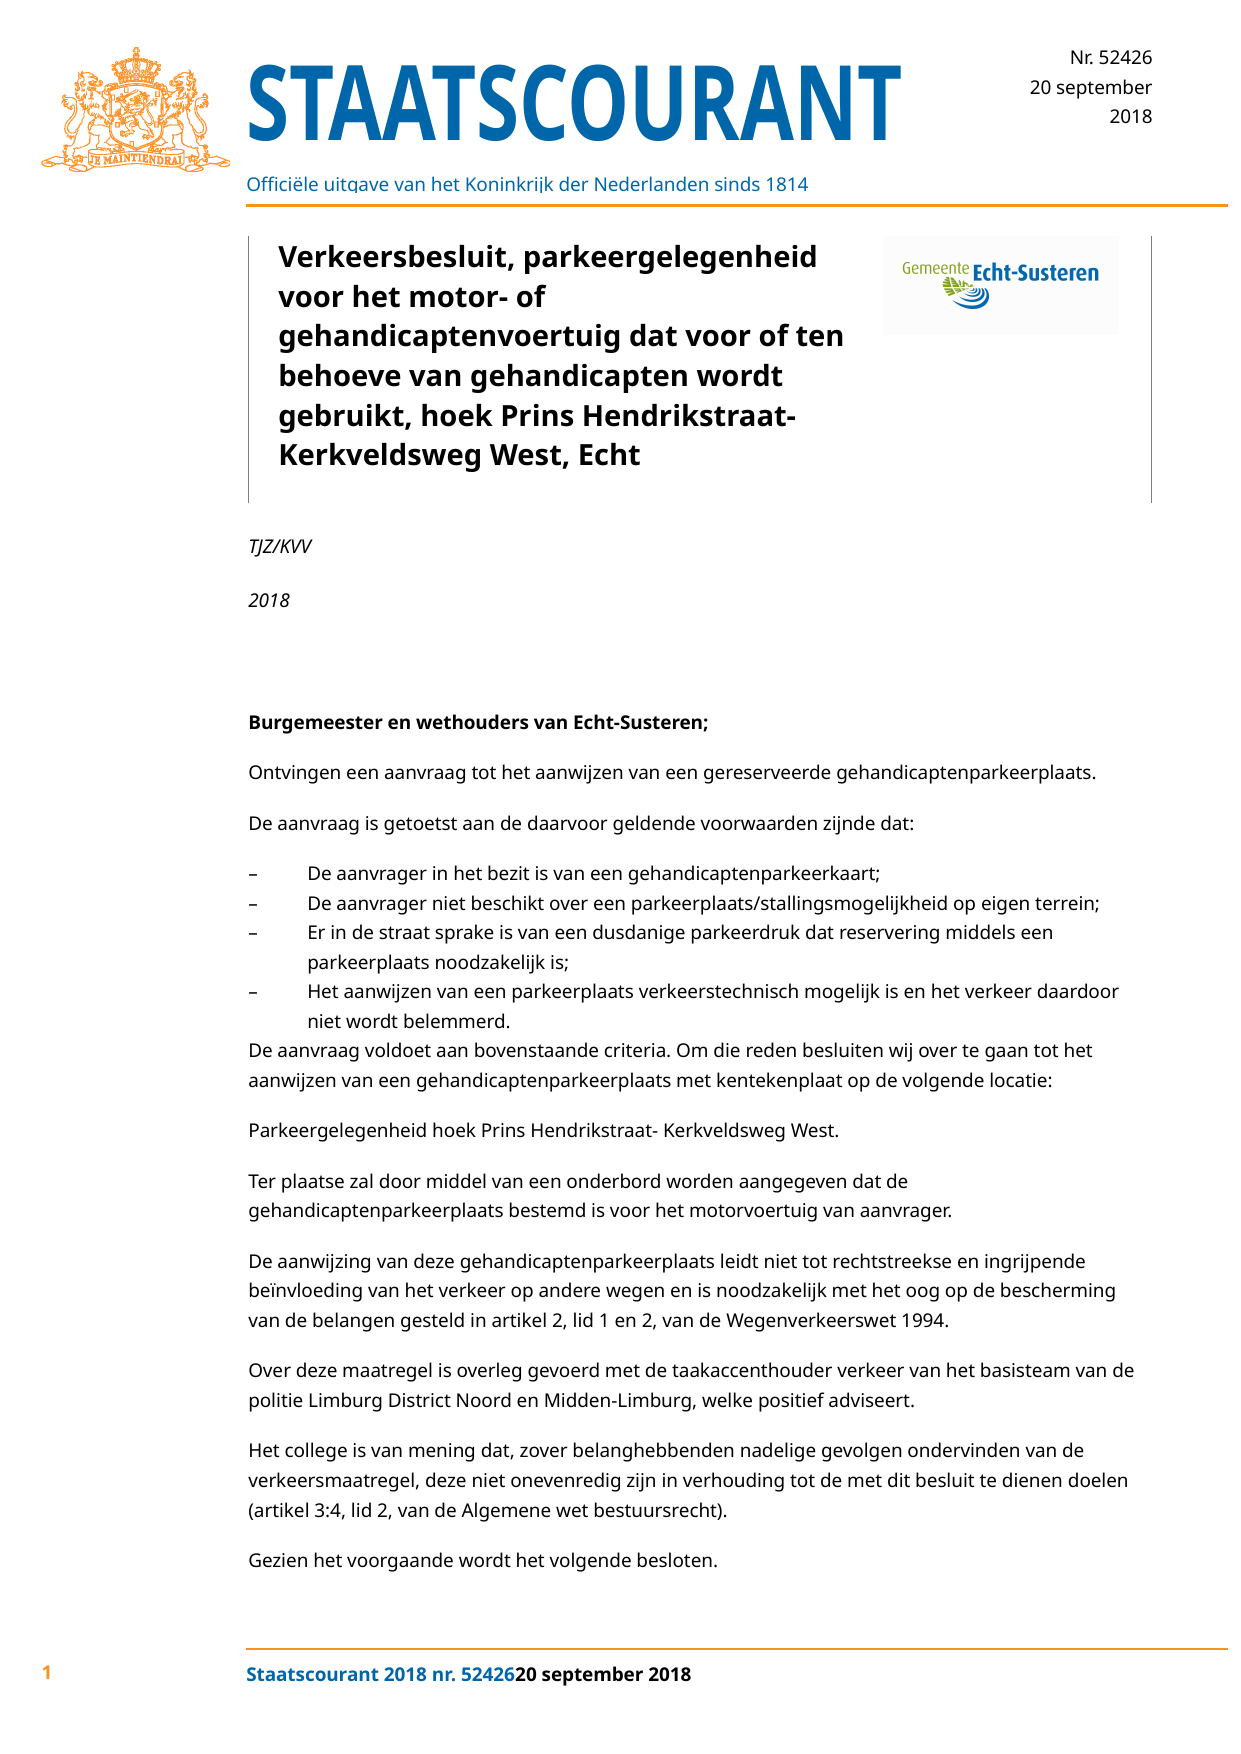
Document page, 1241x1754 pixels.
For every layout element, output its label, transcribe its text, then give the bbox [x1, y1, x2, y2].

text Over deze maatregel is overleg gevoerd met de taakaccenthouder verkeer van het basisteam van de politie Limburg District Noord en Midden-Limburg, welke positief adviseert. [248, 1358, 1152, 1413]
text Burgemeester en wethouders van Echt-Susteren; [248, 709, 1152, 734]
text Ter plaatse zal door middel van een onderbord worden aangegeven dat de gehandicaptenparkeerplaats bestemd is voor het motorvoertuig van aanvrager. [248, 1168, 1152, 1223]
text Het college is van mening dat, zover belanghebbenden nadelige gevolgen ondervinden van de verkeersmaatregel, deze niet onevenredig zijn in verhouding tot de met dit besluit te dienen doelen (artikel 3:4, lid 2, van de Algemene wet bestuursrecht). [248, 1438, 1152, 1522]
list Het aanwijzen van een parkeerplaats verkeerstechnisch mogelijk is en het verkeer daardoor niet wordt belemmerd. [248, 978, 1152, 1034]
table_header Verkeersbesluit, parkeergelegenheid voor het motor- of gehandicaptenvoertuig dat voor of ten behoeve van gehandicapten wordt gebruikt, hoek Prins Hendrikstraat- Kerkveldsweg West, Echt [249, 236, 850, 503]
text Ontvingen een aanvraag tot het aanwijzen van een gereserveerde gehandicaptenparkeerplaats. [248, 759, 1152, 785]
list De aanvrager niet beschikt over een parkeerplaats/stallingsmogelijkheid op eigen terrein; [248, 890, 1152, 915]
picture [882, 236, 1119, 335]
text Parkeergelegenheid hoek Prins Hendrikstraat- Kerkveldsweg West. [248, 1118, 1152, 1143]
picture [41, 47, 231, 172]
text Gezien het voorgaande wordt het volgende besloten. [248, 1547, 1152, 1573]
list De aanvrager in het bezit is van een gehandicaptenparkeerkaart; [248, 860, 1152, 886]
text 2018 [248, 587, 1152, 613]
text De aanvraag is getoetst aan de daarvoor geldende voorwaarden zijnde dat: [248, 810, 1152, 835]
list Er in de straat sprake is van een dusdanige parkeerdruk dat reservering middels een parkeerplaats noodzakelijk is; [248, 919, 1152, 974]
table_header [850, 236, 1151, 503]
text De aanwijzing van deze gehandicaptenparkeerplaats leidt niet tot rechtstreekse en ingrijpende beïnvloeding van het verkeer op andere wegen en is noodzakelijk met het oog op de bescherming van de belangen gesteld in artikel 2, lid 1 en 2, van de Wegenverkeerswet 1994. [248, 1248, 1152, 1333]
text De aanvraag voldoet aan bovenstaande criteria. Om die reden besluiten wij over te gaan tot het aanwijzen van een gehandicaptenparkeerplaats met kentekenplaat op de volgende locatie: [248, 1038, 1152, 1093]
text TJZ/KVV [248, 533, 1152, 559]
